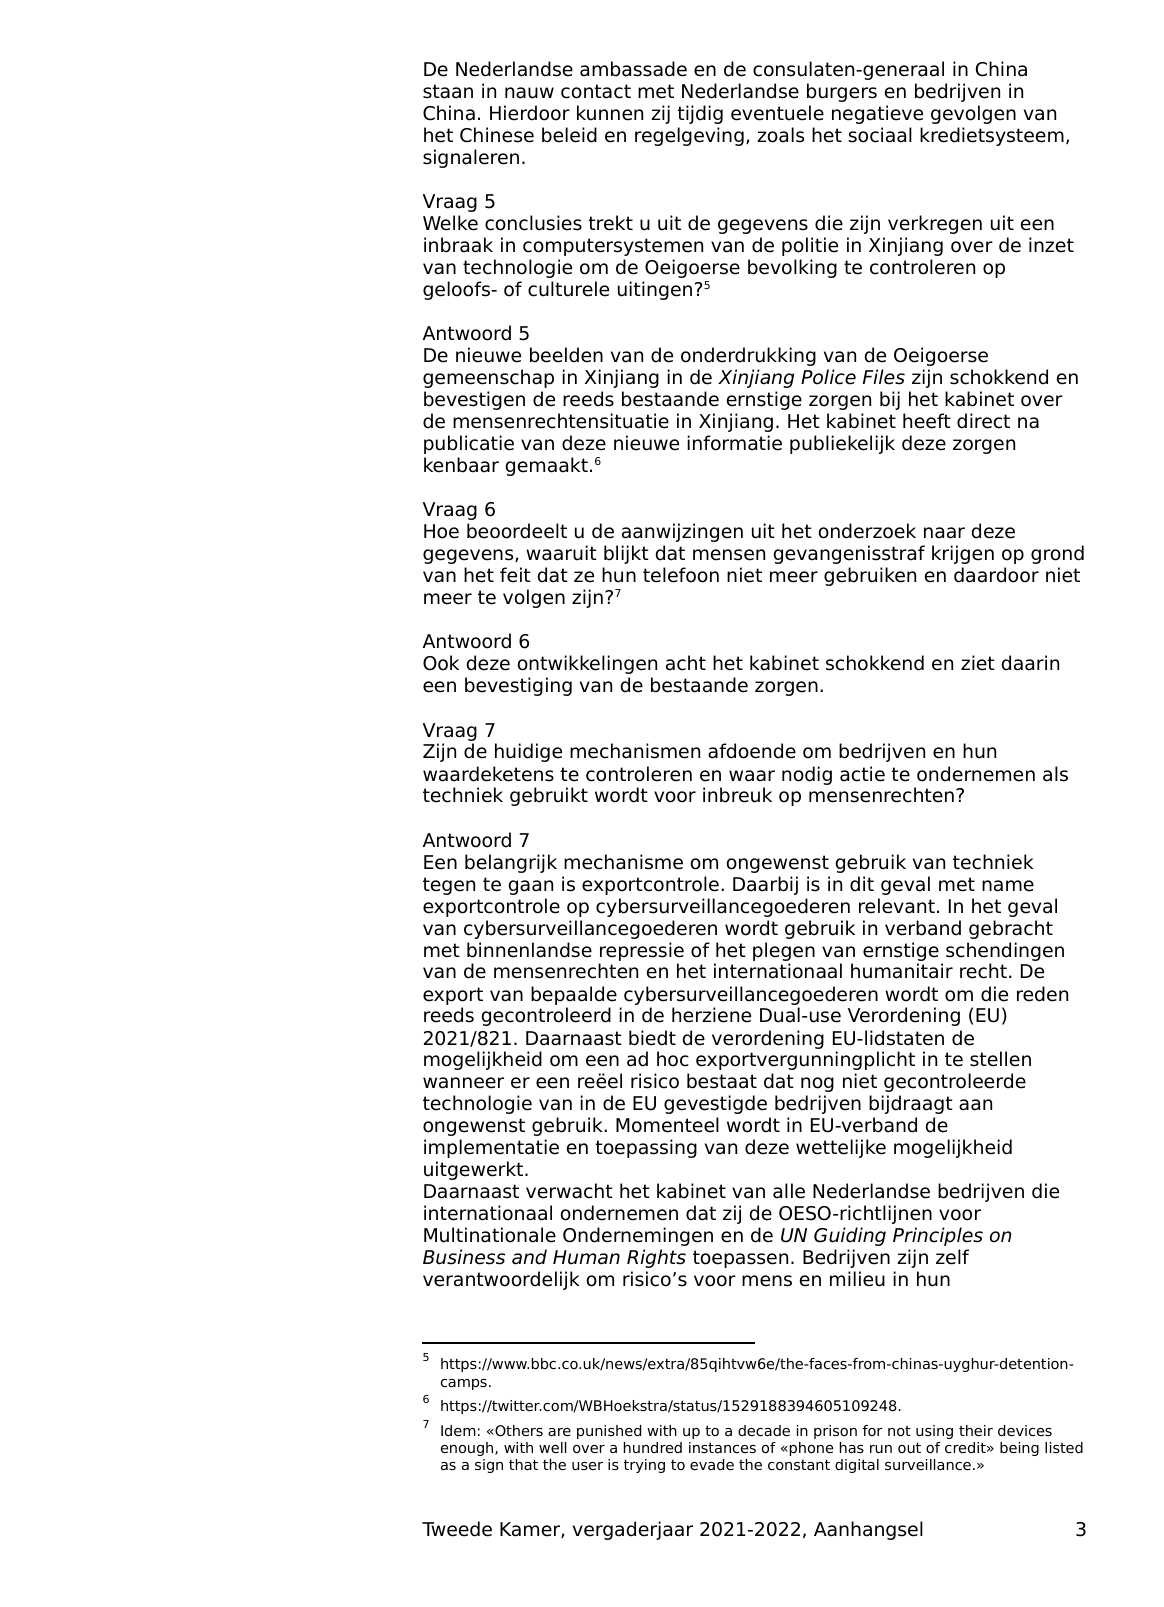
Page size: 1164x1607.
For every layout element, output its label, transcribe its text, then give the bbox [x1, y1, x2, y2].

text Vraag 6 [422, 499, 1087, 521]
text De Nederlandse ambassade en de consulaten-generaal in China staan in nauw contact met Nederlandse burgers en bedrijven in China. Hierdoor kunnen zij tijdig eventuele negatieve gevolgen van het Chinese beleid en regelgeving, zoals het sociaal kredietsysteem, signaleren. [422, 59, 1087, 169]
text Welke conclusies trekt u uit de gegevens die zijn verkregen uit een inbraak in computersystemen van de politie in Xinjiang over de inzet van technologie om de Oeigoerse bevolking te controleren op geloofs- of culturele uitingen? [422, 213, 1087, 301]
text Antwoord 6 [422, 631, 1087, 653]
text Hoe beoordeelt u de aanwijzingen uit het onderzoek naar deze gegevens, waaruit blijkt dat mensen gevangenisstraf krijgen op grond van het feit dat ze hun telefoon niet meer gebruiken en daardoor niet meer te volgen zijn? [422, 521, 1087, 609]
text Een belangrijk mechanisme om ongewenst gebruik van techniek tegen te gaan is exportcontrole. Daarbij is in dit geval met name exportcontrole op cybersurveillancegoederen relevant. In het geval van cybersurveillancegoederen wordt gebruik in verband gebracht met binnenlandse repressie of het plegen van ernstige schendingen van de mensenrechten en het internationaal humanitair recht. De export van bepaalde cybersurveillancegoederen wordt om die reden reeds gecontroleerd in de herziene Dual-use Verordening (EU) 2021/821. Daarnaast biedt de verordening EU-lidstaten de mogelijkheid om een ad hoc exportvergunningplicht in te stellen wanneer er een reëel risico bestaat dat nog niet gecontroleerde technologie van in de EU gevestigde bedrijven bijdraagt aan ongewenst gebruik. Momenteel wordt in EU-verband de implementatie en toepassing van deze wettelijke mogelijkheid uitgewerkt. [422, 852, 1087, 1181]
text Antwoord 5 [422, 323, 1087, 345]
text Vraag 5 [422, 191, 1087, 213]
text Vraag 7 [422, 719, 1087, 741]
text De nieuwe beelden van de onderdrukking van de Oeigoerse gemeenschap in Xinjiang in de Xinjiang Police Files zijn schokkend en bevestigen de reeds bestaande ernstige zorgen bij het kabinet over de mensenrechtensituatie in Xinjiang. Het kabinet heeft direct na publicatie van deze nieuwe informatie publiekelijk deze zorgen kenbaar gemaakt. [422, 345, 1087, 477]
text https://twitter.com/WBHoekstra/status/1529188394605109248. [422, 1393, 1087, 1416]
text Zijn de huidige mechanismen afdoende om bedrijven en hun waardeketens te controleren en waar nodig actie te ondernemen als techniek gebruikt wordt voor inbreuk op mensenrechten? [422, 741, 1087, 807]
text Ook deze ontwikkelingen acht het kabinet schokkend en ziet daarin een bevestiging van de bestaande zorgen. [422, 653, 1087, 697]
text Daarnaast verwacht het kabinet van alle Nederlandse bedrijven die internationaal ondernemen dat zij de OESO-richtlijnen voor Multinationale Ondernemingen en de UN Guiding Principles on Business and Human Rights toepassen. Bedrijven zijn zelf verantwoordelijk om risico’s voor mens en milieu in hun [422, 1181, 1087, 1291]
text Antwoord 7 [422, 829, 1087, 852]
text Idem: «Others are punished with up to a decade in prison for not using their devices enough, with well over a hundred instances of «phone has run out of credit» being listed as a sign that the user is trying to evade the constant digital surveillance.» [422, 1418, 1087, 1474]
text https://www.bbc.co.uk/news/extra/85qihtvw6e/the-faces-from-chinas-uyghur-detention-camps. [422, 1352, 1087, 1391]
